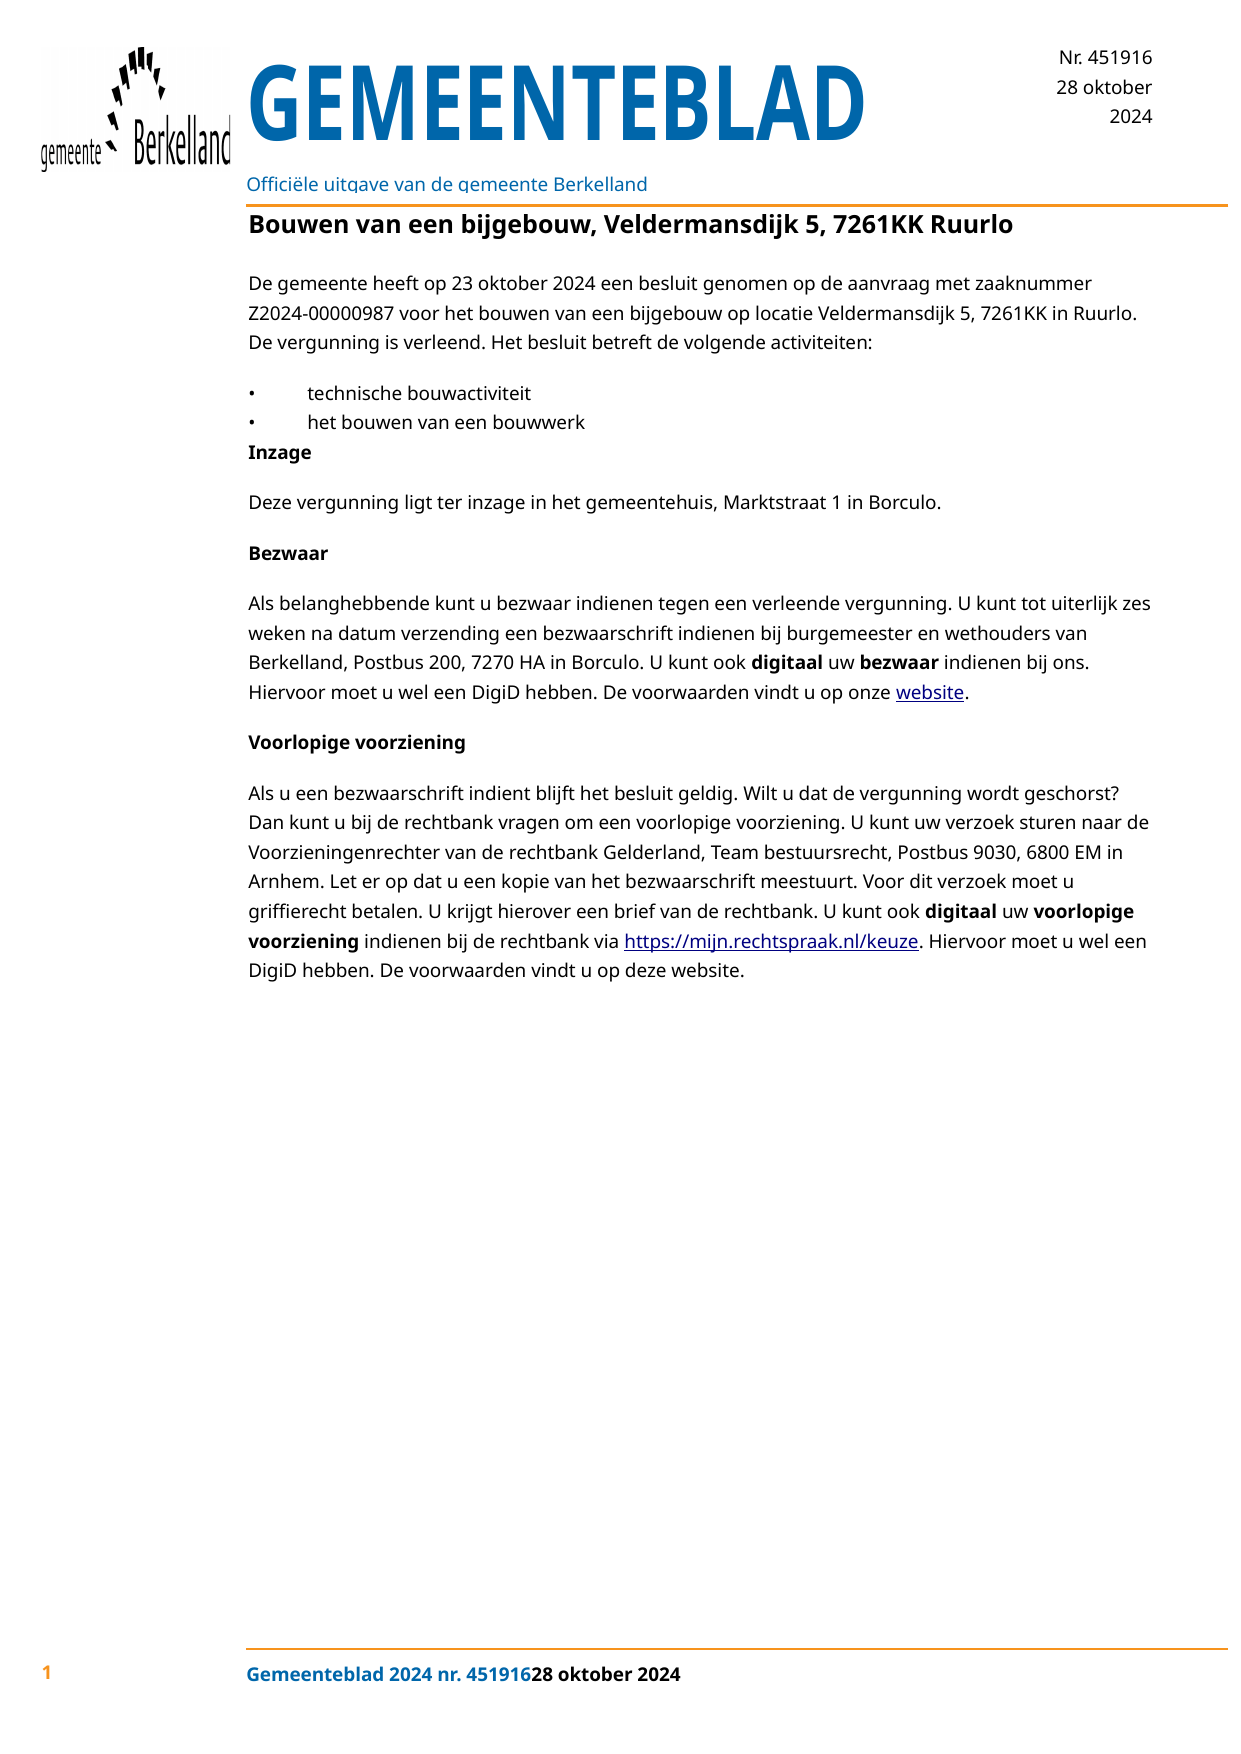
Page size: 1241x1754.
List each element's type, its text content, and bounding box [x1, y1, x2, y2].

text Als belanghebbende kunt u bezwaar indienen tegen een verleende vergunning. U kunt tot uiterlijk zes weken na datum verzending een bezwaarschrift indienen bij burgemeester en wethouders van Berkelland, Postbus 200, 7270 HA in Borculo. U kunt ook digitaal uw bezwaar indienen bij ons. Hiervoor moet u wel een DigiD hebben. De voorwaarden vindt u op onze website. [248, 590, 1152, 705]
picture [41, 47, 231, 172]
text Deze vergunning ligt ter inzage in het gemeentehuis, Marktstraat 1 in Borculo. [248, 489, 1152, 515]
list technische bouwactiviteit [248, 380, 1152, 406]
list het bouwen van een bouwwerk [248, 409, 1152, 435]
text Voorlopige voorziening [248, 729, 1152, 755]
text Als u een bezwaarschrift indient blijft het besluit geldig. Wilt u dat de vergunning wordt geschorst? Dan kunt u bij de rechtbank vragen om een voorlopige voorziening. U kunt uw verzoek sturen naar de Voorzieningenrechter van de rechtbank Gelderland, Team bestuursrecht, Postbus 9030, 6800 EM in Arnhem. Let er op dat u een kopie van het bezwaarschrift meestuurt. Voor dit verzoek moet u griffierecht betalen. U krijgt hierover een brief van de rechtbank. U kunt ook digitaal uw voorlopige voorziening indienen bij de rechtbank via https://mijn.rechtspraak.nl/keuze. Hiervoor moet u wel een DigiD hebben. De voorwaarden vindt u op deze website. [248, 780, 1152, 983]
text Bezwaar [248, 540, 1152, 566]
text Bouwen van een bijgebouw, Veldermansdijk 5, 7261KK Ruurlo [248, 207, 1152, 241]
text De gemeente heeft op 23 oktober 2024 een besluit genomen op de aanvraag met zaaknummer Z2024-00000987 voor het bouwen van een bijgebouw op locatie Veldermansdijk 5, 7261KK in Ruurlo. De vergunning is verleend. Het besluit betreft de volgende activiteiten: [248, 270, 1152, 355]
text Inzage [248, 439, 1152, 465]
